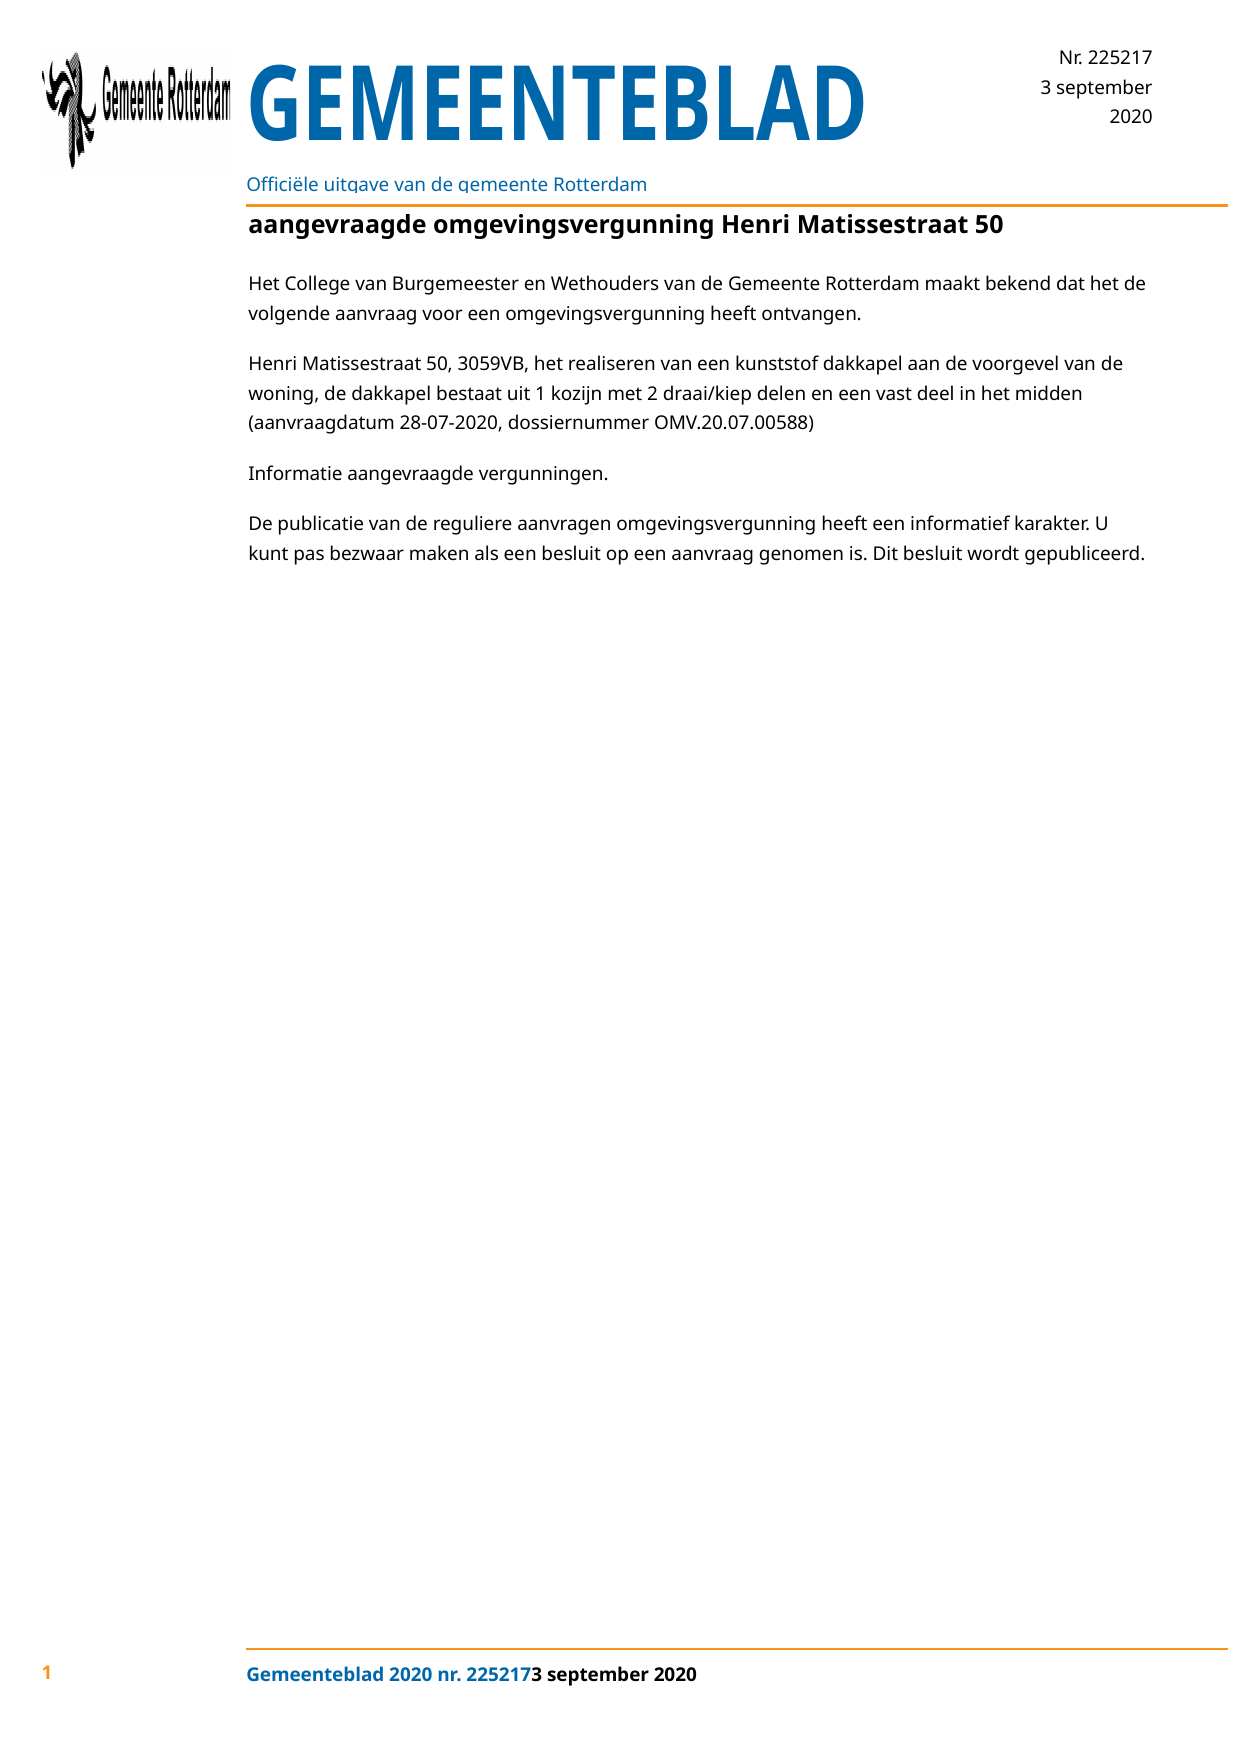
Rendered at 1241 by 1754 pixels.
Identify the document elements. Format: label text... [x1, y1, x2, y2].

text aangevraagde omgevingsvergunning Henri Matissestraat 50 [248, 207, 1152, 241]
text Henri Matissestraat 50, 3059VB, het realiseren van een kunststof dakkapel aan de voorgevel van de woning, de dakkapel bestaat uit 1 kozijn met 2 draai/kiep delen en een vast deel in het midden (aanvraagdatum 28-07-2020, dossiernummer OMV.20.07.00588) [248, 350, 1152, 435]
text Informatie aangevraagde vergunningen. [248, 460, 1152, 486]
text Het College van Burgemeester en Wethouders van de Gemeente Rotterdam maakt bekend dat het de volgende aanvraag voor een omgevingsvergunning heeft ontvangen. [248, 270, 1152, 326]
picture [41, 47, 231, 172]
text De publicatie van de reguliere aanvragen omgevingsvergunning heeft een informatief karakter. U kunt pas bezwaar maken als een besluit op een aanvraag genomen is. Dit besluit wordt gepubliceerd. [248, 510, 1152, 566]
